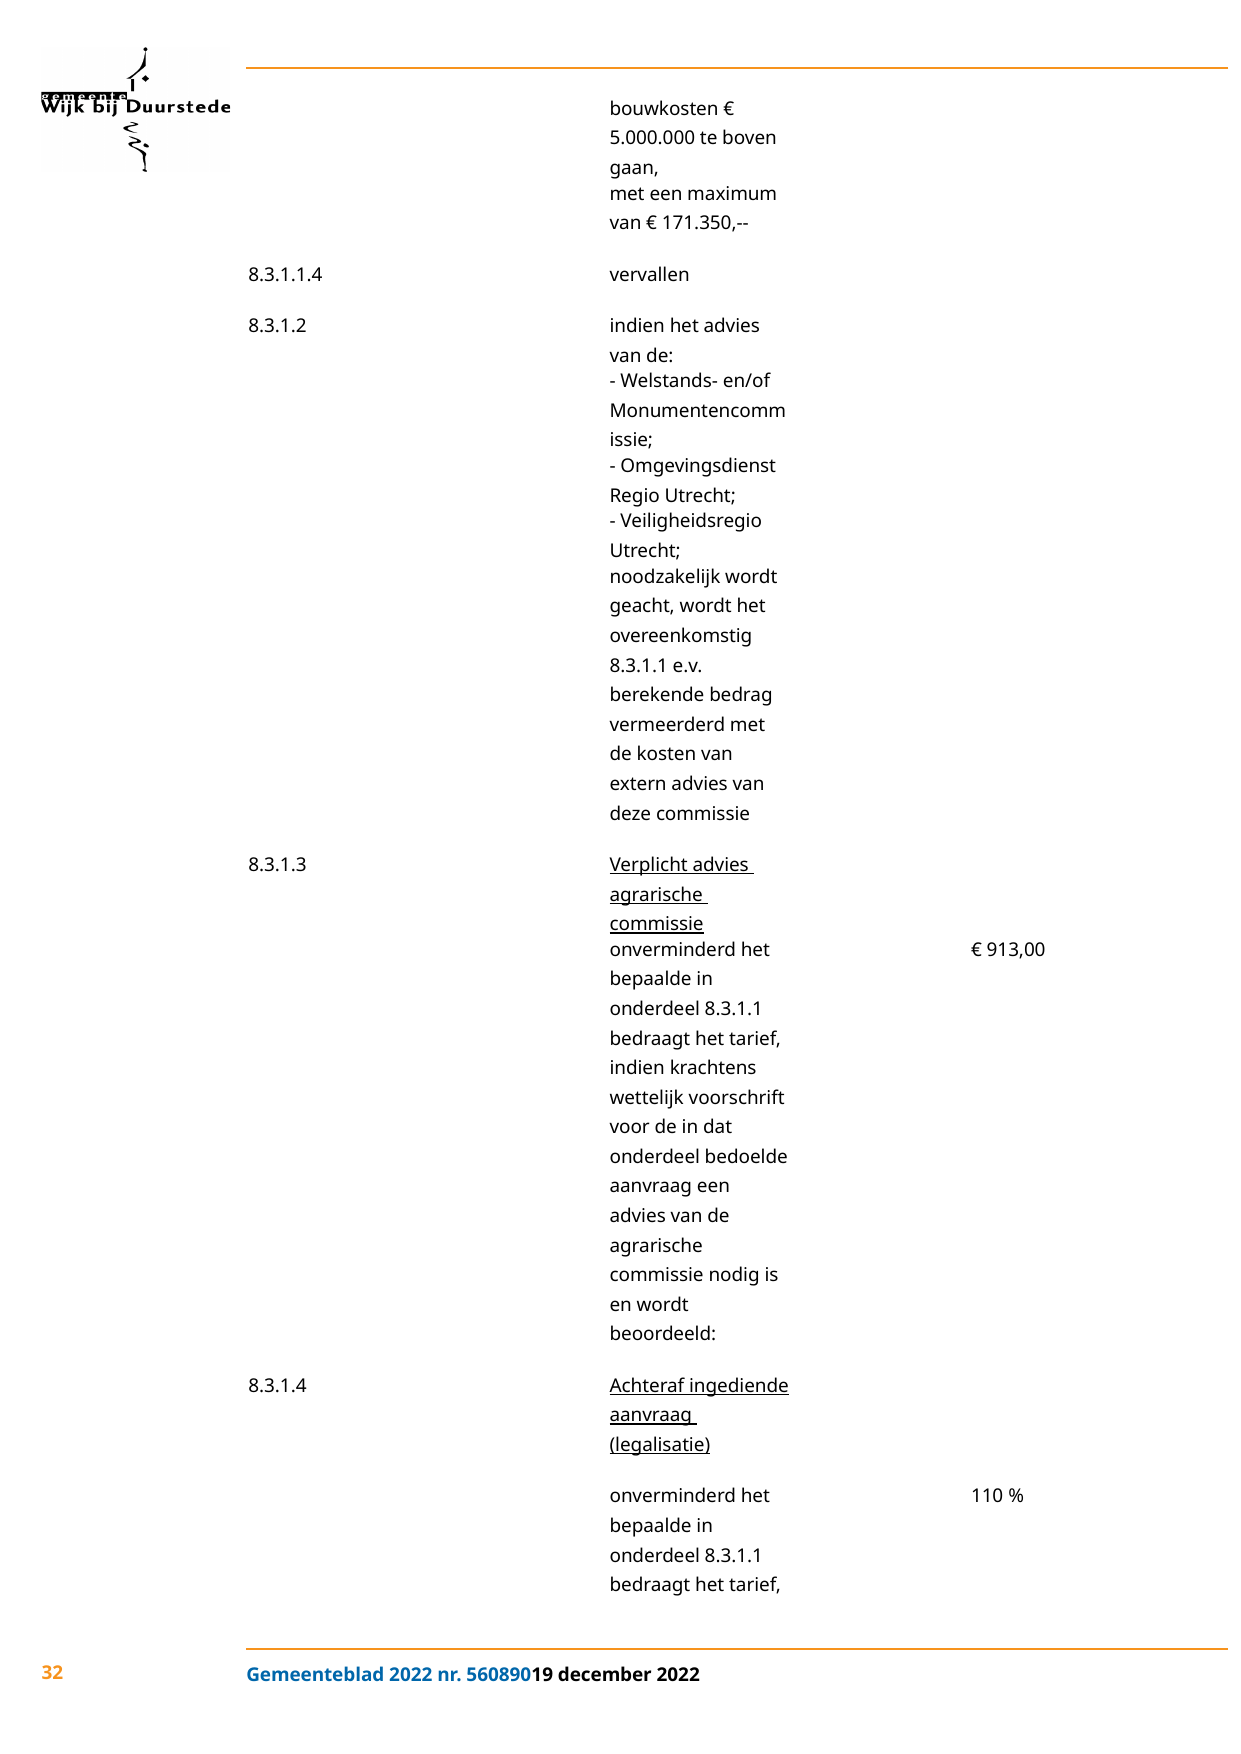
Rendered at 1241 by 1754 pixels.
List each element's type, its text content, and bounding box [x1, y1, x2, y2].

table_cell 8.3.1.4 [248, 1372, 429, 1457]
table_cell [429, 235, 609, 261]
table_cell [790, 261, 971, 286]
table_cell [790, 508, 971, 563]
table_cell [790, 453, 971, 508]
table_cell [971, 286, 1152, 312]
table_cell [971, 180, 1152, 235]
table_cell [429, 1372, 609, 1457]
table_cell Achteraf ingediende aanvraag (legalisatie) [609, 1372, 790, 1457]
table_cell 8.3.1.1.4 [248, 261, 429, 286]
table_cell [609, 1457, 790, 1483]
table_cell [429, 180, 609, 235]
table_cell onverminderd het bepaalde in onderdeel 8.3.1.1 bedraagt het tarief, indien krachtens wettelijk voorschrift voor de in dat onderdeel bedoelde aanvraag een advies van de agrarische commissie nodig is en wordt beoordeeld: [609, 936, 790, 1346]
table_cell bouwkosten € 5.000.000 te boven gaan, [609, 95, 790, 180]
table_cell [790, 851, 971, 936]
table_cell [248, 825, 429, 851]
table_cell 8.3.1.3 [248, 851, 429, 936]
table_cell [248, 563, 429, 825]
table_cell [790, 95, 971, 180]
table_cell 110 % [971, 1483, 1152, 1597]
table_cell vervallen [609, 261, 790, 286]
table_cell [971, 368, 1152, 452]
table_cell [429, 563, 609, 825]
table_cell [429, 1483, 609, 1597]
table_cell [790, 1457, 971, 1483]
table_cell - Veiligheidsregio Utrecht; [609, 508, 790, 563]
table_cell [429, 936, 609, 1346]
table_cell [609, 1346, 790, 1372]
table_cell [248, 508, 429, 563]
table_cell [429, 286, 609, 312]
table_cell [248, 95, 429, 180]
table_cell [971, 1372, 1152, 1457]
table_cell [971, 95, 1152, 180]
table_cell [248, 368, 429, 452]
table_cell [429, 825, 609, 851]
table_cell [429, 261, 609, 286]
table_cell [790, 235, 971, 261]
table_cell [609, 286, 790, 312]
table_cell [971, 235, 1152, 261]
table_cell [790, 563, 971, 825]
table_cell - Omgevingsdienst Regio Utrecht; [609, 453, 790, 508]
table_cell [248, 1346, 429, 1372]
table_cell - Welstands- en/of Monumentencommissie; [609, 368, 790, 452]
table_cell [971, 563, 1152, 825]
table_cell [971, 1346, 1152, 1372]
table_cell [248, 1483, 429, 1597]
picture [41, 47, 231, 172]
table_cell [248, 936, 429, 1346]
table_cell [429, 508, 609, 563]
table_cell [429, 1457, 609, 1483]
table_cell [248, 235, 429, 261]
table_cell [971, 261, 1152, 286]
table_cell [790, 286, 971, 312]
table_cell [429, 95, 609, 180]
table_cell [429, 312, 609, 367]
table_cell [790, 1372, 971, 1457]
table_cell [248, 180, 429, 235]
table_cell [248, 453, 429, 508]
table_cell € 913,00 [971, 936, 1152, 1346]
table_cell indien het advies van de: [609, 312, 790, 367]
table_cell met een maximum van € 171.350,-- [609, 180, 790, 235]
table_cell onverminderd het bepaalde in onderdeel 8.3.1.1 bedraagt het tarief, [609, 1483, 790, 1597]
table_cell [971, 851, 1152, 936]
table_cell [248, 1457, 429, 1483]
table_cell [971, 825, 1152, 851]
table_cell [971, 508, 1152, 563]
table_cell [248, 286, 429, 312]
table_cell [790, 312, 971, 367]
table_cell [790, 1346, 971, 1372]
table_cell 8.3.1.2 [248, 312, 429, 367]
table_cell [429, 851, 609, 936]
table_cell [790, 825, 971, 851]
table_cell [971, 1457, 1152, 1483]
table_cell [429, 1346, 609, 1372]
table_cell [971, 453, 1152, 508]
table_cell [609, 825, 790, 851]
table_cell [429, 453, 609, 508]
table_cell [971, 312, 1152, 367]
table_cell [790, 180, 971, 235]
table_cell [429, 368, 609, 452]
table_cell [790, 1483, 971, 1597]
table_cell noodzakelijk wordt geacht, wordt het overeenkomstig 8.3.1.1 e.v. berekende bedrag vermeerderd met de kosten van extern advies van deze commissie [609, 563, 790, 825]
table_cell [609, 235, 790, 261]
table_cell Verplicht advies agrarische commissie [609, 851, 790, 936]
table_cell [790, 936, 971, 1346]
table_cell [790, 368, 971, 452]
